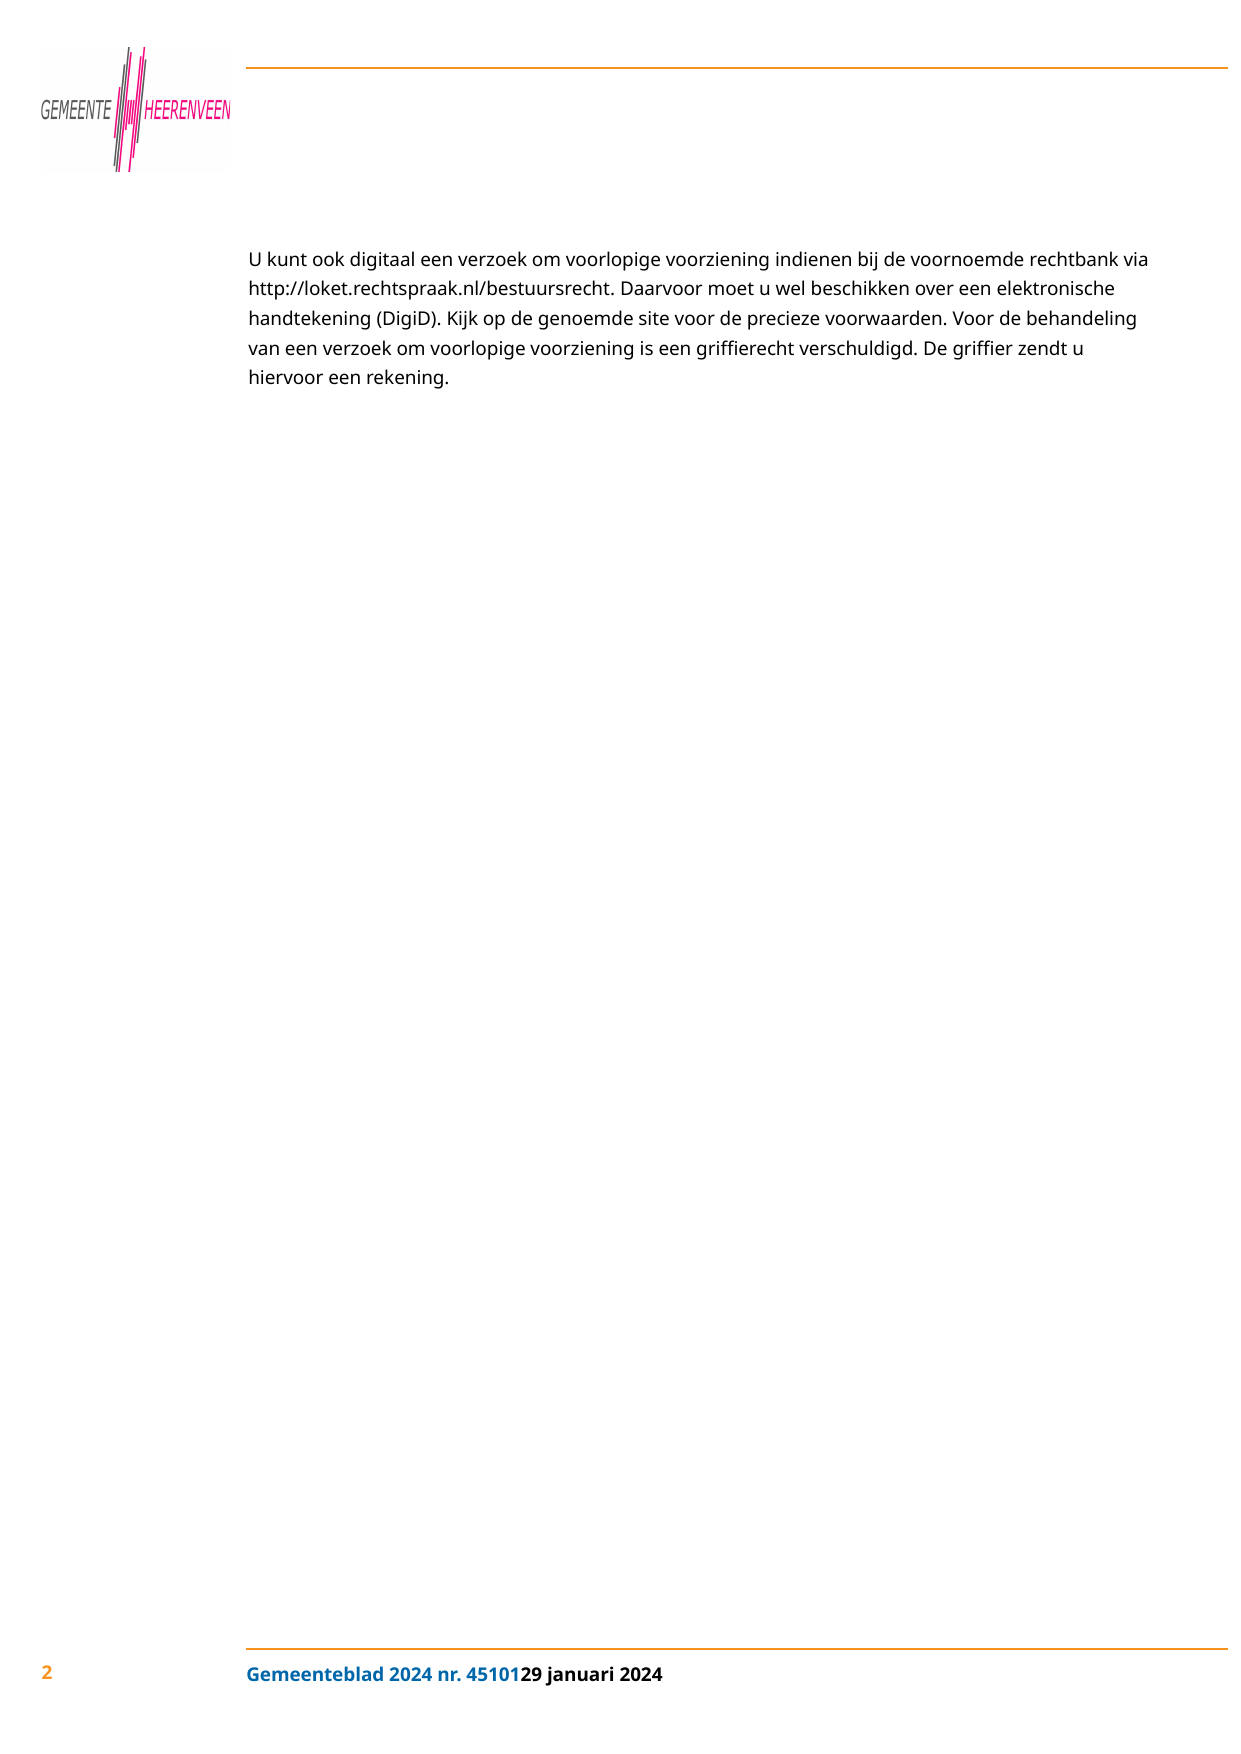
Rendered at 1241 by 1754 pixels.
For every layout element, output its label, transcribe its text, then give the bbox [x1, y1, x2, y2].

picture [41, 47, 231, 172]
text U kunt ook digitaal een verzoek om voorlopige voorziening indienen bij de voornoemde rechtbank via http://loket.rechtspraak.nl/bestuursrecht. Daarvoor moet u wel beschikken over een elektronische handtekening (DigiD). Kijk op de genoemde site voor de precieze voorwaarden. Voor de behandeling van een verzoek om voorlopige voorziening is een griffierecht verschuldigd. De griffier zendt u hiervoor een rekening. [248, 246, 1152, 390]
